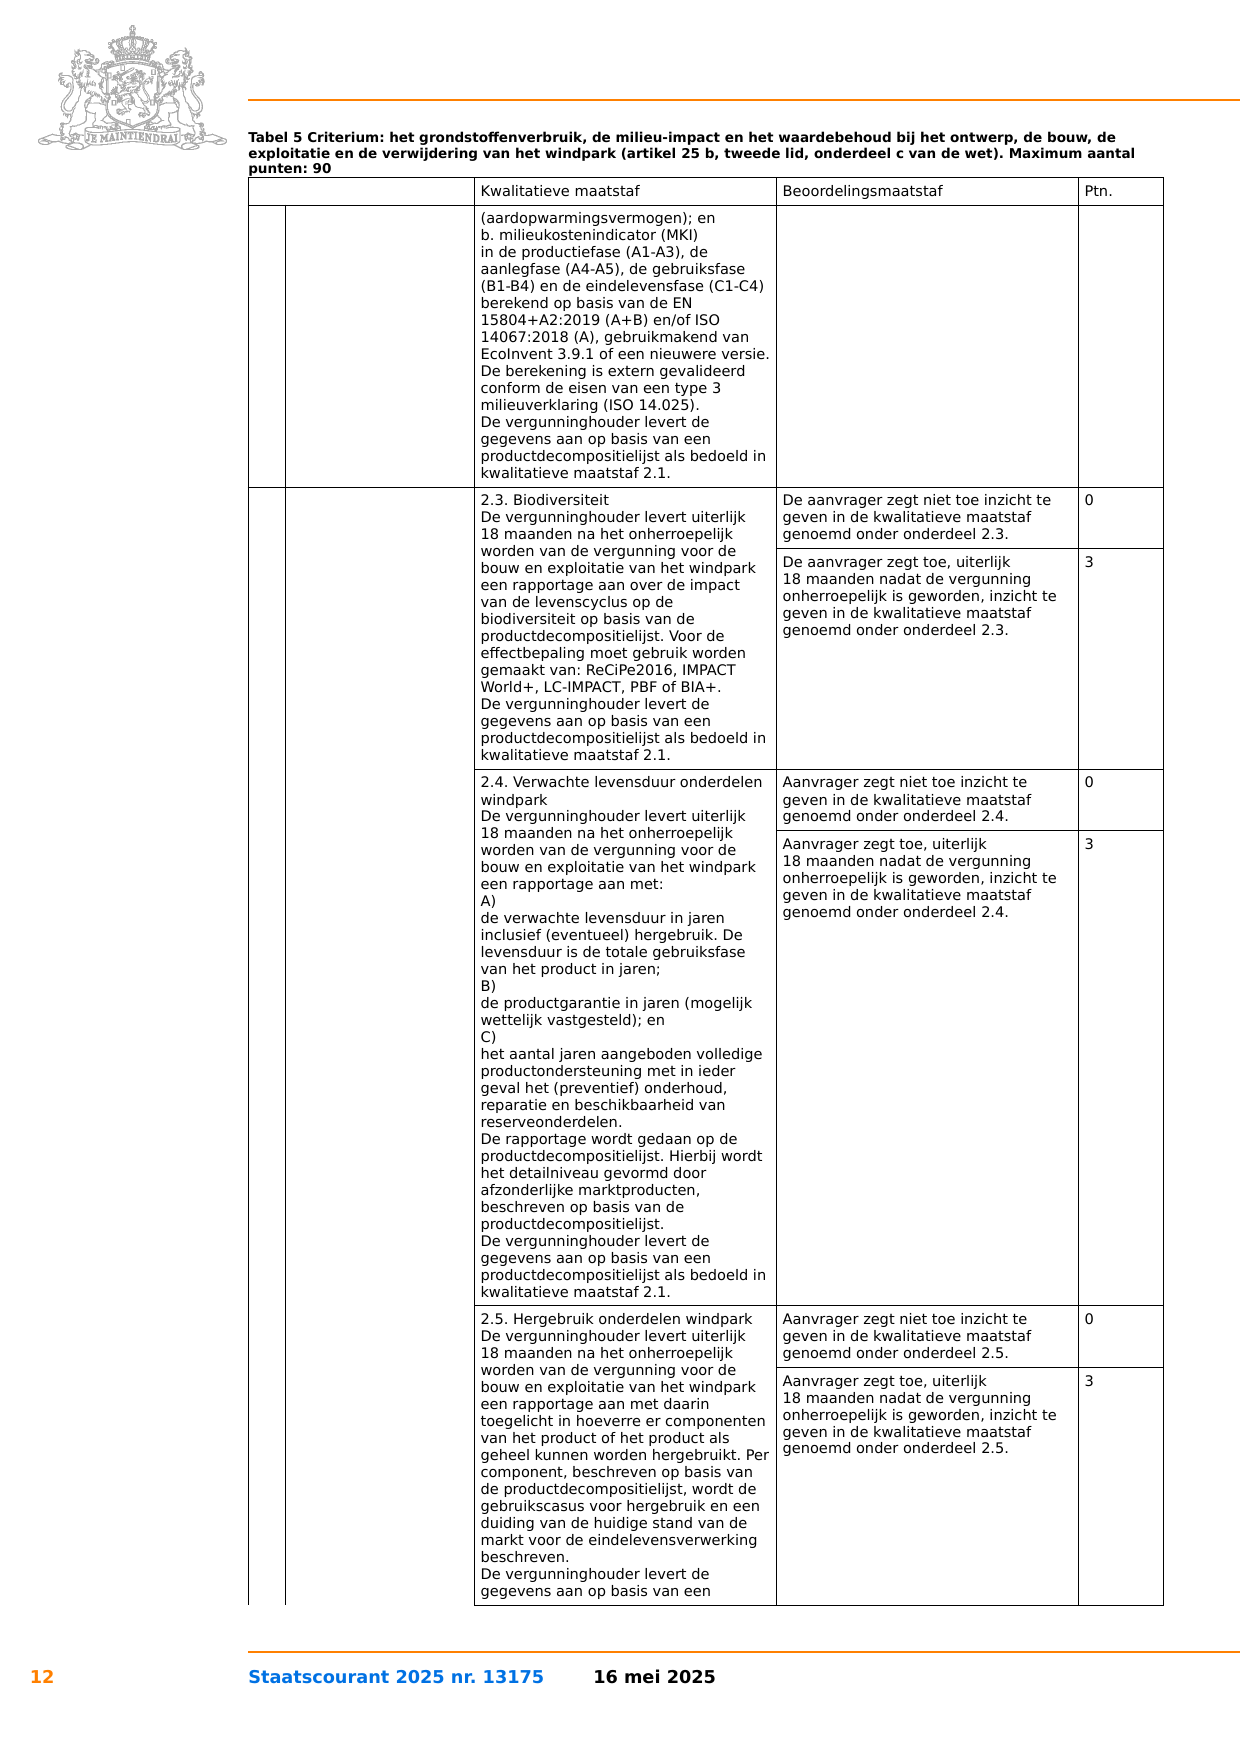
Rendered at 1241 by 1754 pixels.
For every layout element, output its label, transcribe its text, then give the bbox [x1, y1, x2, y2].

table_cell 3 [1079, 549, 1163, 769]
table_cell [249, 488, 285, 1305]
table_cell 0 [1079, 770, 1163, 830]
table_cell Ptn. [1079, 178, 1163, 204]
picture [38, 25, 227, 150]
table_cell [1079, 206, 1163, 487]
table_cell Aanvrager zegt toe, uiterlijk 18 maanden nadat de vergunning onherroepelijk is geworden, inzicht te geven in de kwalitatieve maatstaf genoemd onder onderdeel 2.4. [777, 831, 1078, 1305]
table_cell 2.5. Hergebruik onderdelen windpark De vergunninghouder levert uiterlijk 18 maanden na het onherroepelijk worden van de vergunning voor de bouw en exploitatie van het windpark een rapportage aan met daarin toegelicht in hoeverre er componenten van het product of het product als geheel kunnen worden hergebruikt. Per component, beschreven op basis van de productdecompositielijst, wordt de gebruikscasus voor hergebruik en een duiding van de huidige stand van de markt voor de eindelevensverwerking beschreven. De vergunninghouder levert de gegevens aan op basis van een [475, 1306, 776, 1604]
table_cell 3 [1079, 831, 1163, 1305]
table_cell De aanvrager zegt niet toe inzicht te geven in de kwalitatieve maatstaf genoemd onder onderdeel 2.3. [777, 488, 1078, 548]
table_cell Aanvrager zegt niet toe inzicht te geven in de kwalitatieve maatstaf genoemd onder onderdeel 2.4. [777, 770, 1078, 830]
table_cell 0 [1079, 488, 1163, 548]
table_cell 0 [1079, 1306, 1163, 1367]
table_cell [286, 206, 474, 487]
table_cell De aanvrager zegt toe, uiterlijk 18 maanden nadat de vergunning onherroepelijk is geworden, inzicht te geven in de kwalitatieve maatstaf genoemd onder onderdeel 2.3. [777, 549, 1078, 769]
table_cell [249, 206, 285, 487]
table_cell Kwalitatieve maatstaf [475, 178, 776, 204]
table_cell Beoordelingsmaatstaf [777, 178, 1078, 204]
table_cell (aardopwarmingsvermogen); en b. milieukostenindicator (MKI) in de productiefase (A1-A3), de aanlegfase (A4-A5), de gebruiksfase (B1-B4) en de eindelevensfase (C1-C4) berekend op basis van de EN 15804+A2:2019 (A+B) en/of ISO 14067:2018 (A), gebruikmakend van EcoInvent 3.9.1 of een nieuwere versie. De berekening is extern gevalideerd conform de eisen van een type 3 milieuverklaring (ISO 14.025). De vergunninghouder levert de gegevens aan op basis van een productdecompositielijst als bedoeld in kwalitatieve maatstaf 2.1. [475, 206, 776, 487]
table_cell 3 [1079, 1368, 1163, 1604]
table_cell Aanvrager zegt niet toe inzicht te geven in de kwalitatieve maatstaf genoemd onder onderdeel 2.5. [777, 1306, 1078, 1367]
table_header Tabel 5 Criterium: het grondstoffenverbruik, de milieu-impact en het waardebehoud bij het ontwerp, de bouw, de exploitatie en de verwijdering van het windpark (artikel 25 b, tweede lid, onderdeel c van de wet). Maximum aantal punten: 90 [248, 130, 1163, 177]
table_cell [249, 178, 474, 204]
table_cell Aanvrager zegt toe, uiterlijk 18 maanden nadat de vergunning onherroepelijk is geworden, inzicht te geven in de kwalitatieve maatstaf genoemd onder onderdeel 2.5. [777, 1368, 1078, 1604]
table_cell [286, 488, 474, 1305]
table_cell 2.3. Biodiversiteit De vergunninghouder levert uiterlijk 18 maanden na het onherroepelijk worden van de vergunning voor de bouw en exploitatie van het windpark een rapportage aan over de impact van de levenscyclus op de biodiversiteit op basis van de productdecompositielijst. Voor de effectbepaling moet gebruik worden gemaakt van: ReCiPe2016, IMPACT World+, LC-IMPACT, PBF of BIA+. De vergunninghouder levert de gegevens aan op basis van een productdecompositielijst als bedoeld in kwalitatieve maatstaf 2.1. [475, 488, 776, 769]
table_cell 2.4. Verwachte levensduur onderdelen windpark De vergunninghouder levert uiterlijk 18 maanden na het onherroepelijk worden van de vergunning voor de bouw en exploitatie van het windpark een rapportage aan met: A) de verwachte levensduur in jaren inclusief (eventueel) hergebruik. De levensduur is de totale gebruiksfase van het product in jaren; B) de productgarantie in jaren (mogelijk wettelijk vastgesteld); en C) het aantal jaren aangeboden volledige productondersteuning met in ieder geval het (preventief) onderhoud, reparatie en beschikbaarheid van reserveonderdelen. De rapportage wordt gedaan op de productdecompositielijst. Hierbij wordt het detailniveau gevormd door afzonderlijke marktproducten, beschreven op basis van de productdecompositielijst. De vergunninghouder levert de gegevens aan op basis van een productdecompositielijst als bedoeld in kwalitatieve maatstaf 2.1. [475, 770, 776, 1305]
table_cell [777, 206, 1078, 487]
table_cell [286, 1305, 474, 1604]
table_cell [249, 1305, 285, 1604]
